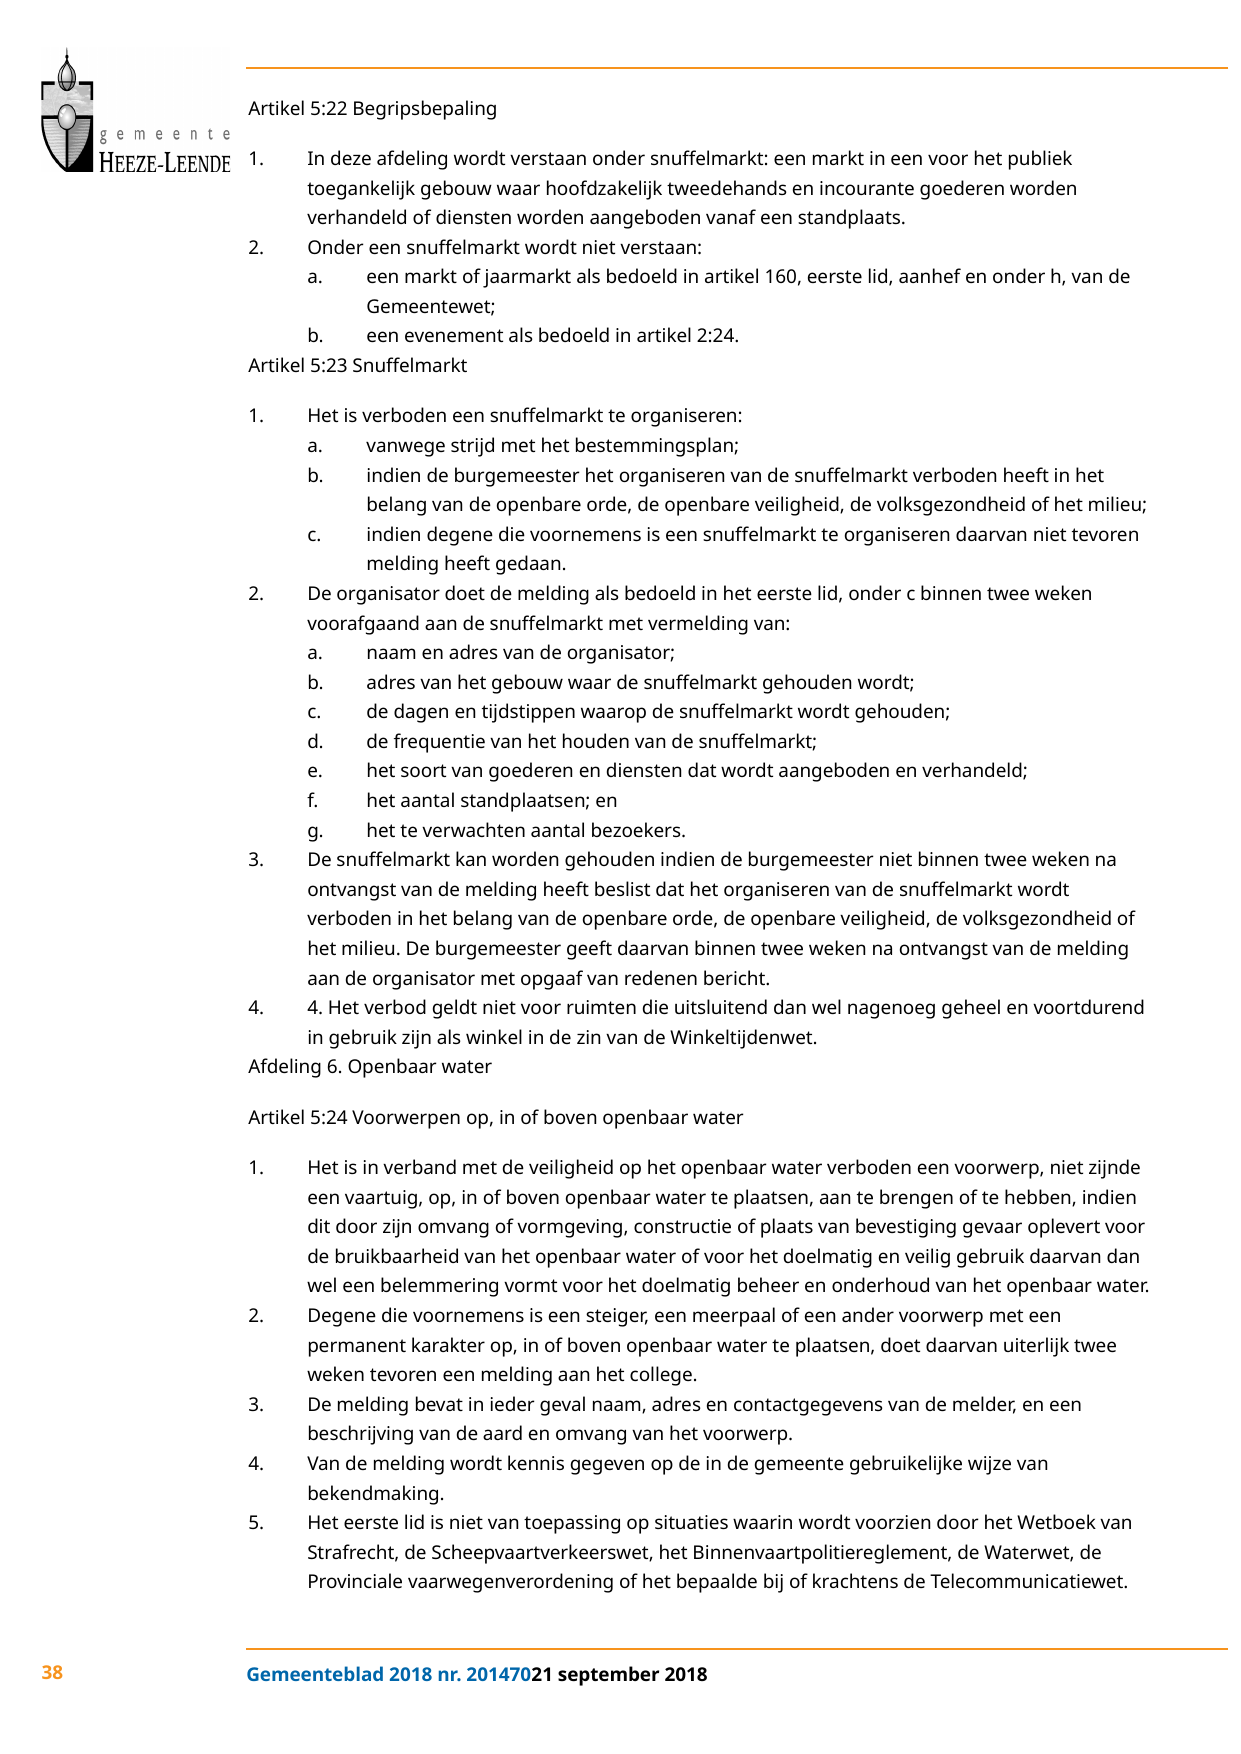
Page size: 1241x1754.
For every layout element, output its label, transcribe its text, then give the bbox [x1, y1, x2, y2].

list Het is verboden een snuffelmarkt te organiseren: [248, 403, 1152, 428]
list Het is in verband met de veiligheid op het openbaar water verboden een voorwerp, niet zijnde een vaartuig, op, in of boven openbaar water te plaatsen, aan te brengen of te hebben, indien dit door zijn omvang of vormgeving, constructie of plaats van bevestiging gevaar oplevert voor de bruikbaarheid van het openbaar water of voor het doelmatig en veilig gebruik daarvan dan wel een belemmering vormt voor het doelmatig beheer en onderhoud van het openbaar water. [248, 1154, 1152, 1298]
list een evenement als bedoeld in artikel 2:24. [307, 323, 1152, 348]
list indien de burgemeester het organiseren van de snuffelmarkt verboden heeft in het belang van de openbare orde, de openbare veiligheid, de volksgezondheid of het milieu; [307, 462, 1152, 517]
list Het eerste lid is niet van toepassing op situaties waarin wordt voorzien door het Wetboek van Strafrecht, de Scheepvaartverkeerswet, het Binnenvaartpolitiereglement, de Waterwet, de Provinciale vaarwegenverordening of het bepaalde bij of krachtens de Telecommunicatiewet. [248, 1509, 1152, 1594]
list vanwege strijd met het bestemmingsplan; [307, 432, 1152, 458]
list In deze afdeling wordt verstaan onder snuffelmarkt: een markt in een voor het publiek toegankelijk gebouw waar hoofdzakelijk tweedehands en incourante goederen worden verhandeld of diensten worden aangeboden vanaf een standplaats. [248, 145, 1152, 230]
picture [41, 47, 231, 172]
text Afdeling 6. Openbaar water [248, 1053, 1152, 1079]
list de frequentie van het houden van de snuffelmarkt; [307, 728, 1152, 754]
list het aantal standplaatsen; en [307, 787, 1152, 813]
text Artikel 5:23 Snuffelmarkt [248, 352, 1152, 378]
list het soort van goederen en diensten dat wordt aangeboden en verhandeld; [307, 758, 1152, 783]
list 4. Het verbod geldt niet voor ruimten die uitsluitend dan wel nagenoeg geheel en voortdurend in gebruik zijn als winkel in de zin van de Winkeltijdenwet. [248, 994, 1152, 1050]
list Onder een snuffelmarkt wordt niet verstaan: [248, 234, 1152, 260]
list een markt of jaarmarkt als bedoeld in artikel 160, eerste lid, aanhef en onder h, van de Gemeentewet; [307, 263, 1152, 319]
list het te verwachten aantal bezoekers. [307, 817, 1152, 843]
list naam en adres van de organisator; [307, 639, 1152, 665]
list Van de melding wordt kennis gegeven op de in de gemeente gebruikelijke wijze van bekendmaking. [248, 1450, 1152, 1506]
list De snuffelmarkt kan worden gehouden indien de burgemeester niet binnen twee weken na ontvangst van de melding heeft beslist dat het organiseren van de snuffelmarkt wordt verboden in het belang van de openbare orde, de openbare veiligheid, de volksgezondheid of het milieu. De burgemeester geeft daarvan binnen twee weken na ontvangst van de melding aan de organisator met opgaaf van redenen bericht. [248, 846, 1152, 991]
list indien degene die voornemens is een snuffelmarkt te organiseren daarvan niet tevoren melding heeft gedaan. [307, 521, 1152, 576]
list De organisator doet de melding als bedoeld in het eerste lid, onder c binnen twee weken voorafgaand aan de snuffelmarkt met vermelding van: [248, 580, 1152, 636]
list Degene die voornemens is een steiger, een meerpaal of een ander voorwerp met een permanent karakter op, in of boven openbaar water te plaatsen, doet daarvan uiterlijk twee weken tevoren een melding aan het college. [248, 1302, 1152, 1387]
list de dagen en tijdstippen waarop de snuffelmarkt wordt gehouden; [307, 698, 1152, 724]
text Artikel 5:22 Begripsbepaling [248, 95, 1152, 121]
list adres van het gebouw waar de snuffelmarkt gehouden wordt; [307, 669, 1152, 695]
text Artikel 5:24 Voorwerpen op, in of boven openbaar water [248, 1104, 1152, 1130]
list De melding bevat in ieder geval naam, adres en contactgegevens van de melder, en een beschrijving van de aard en omvang van het voorwerp. [248, 1391, 1152, 1446]
